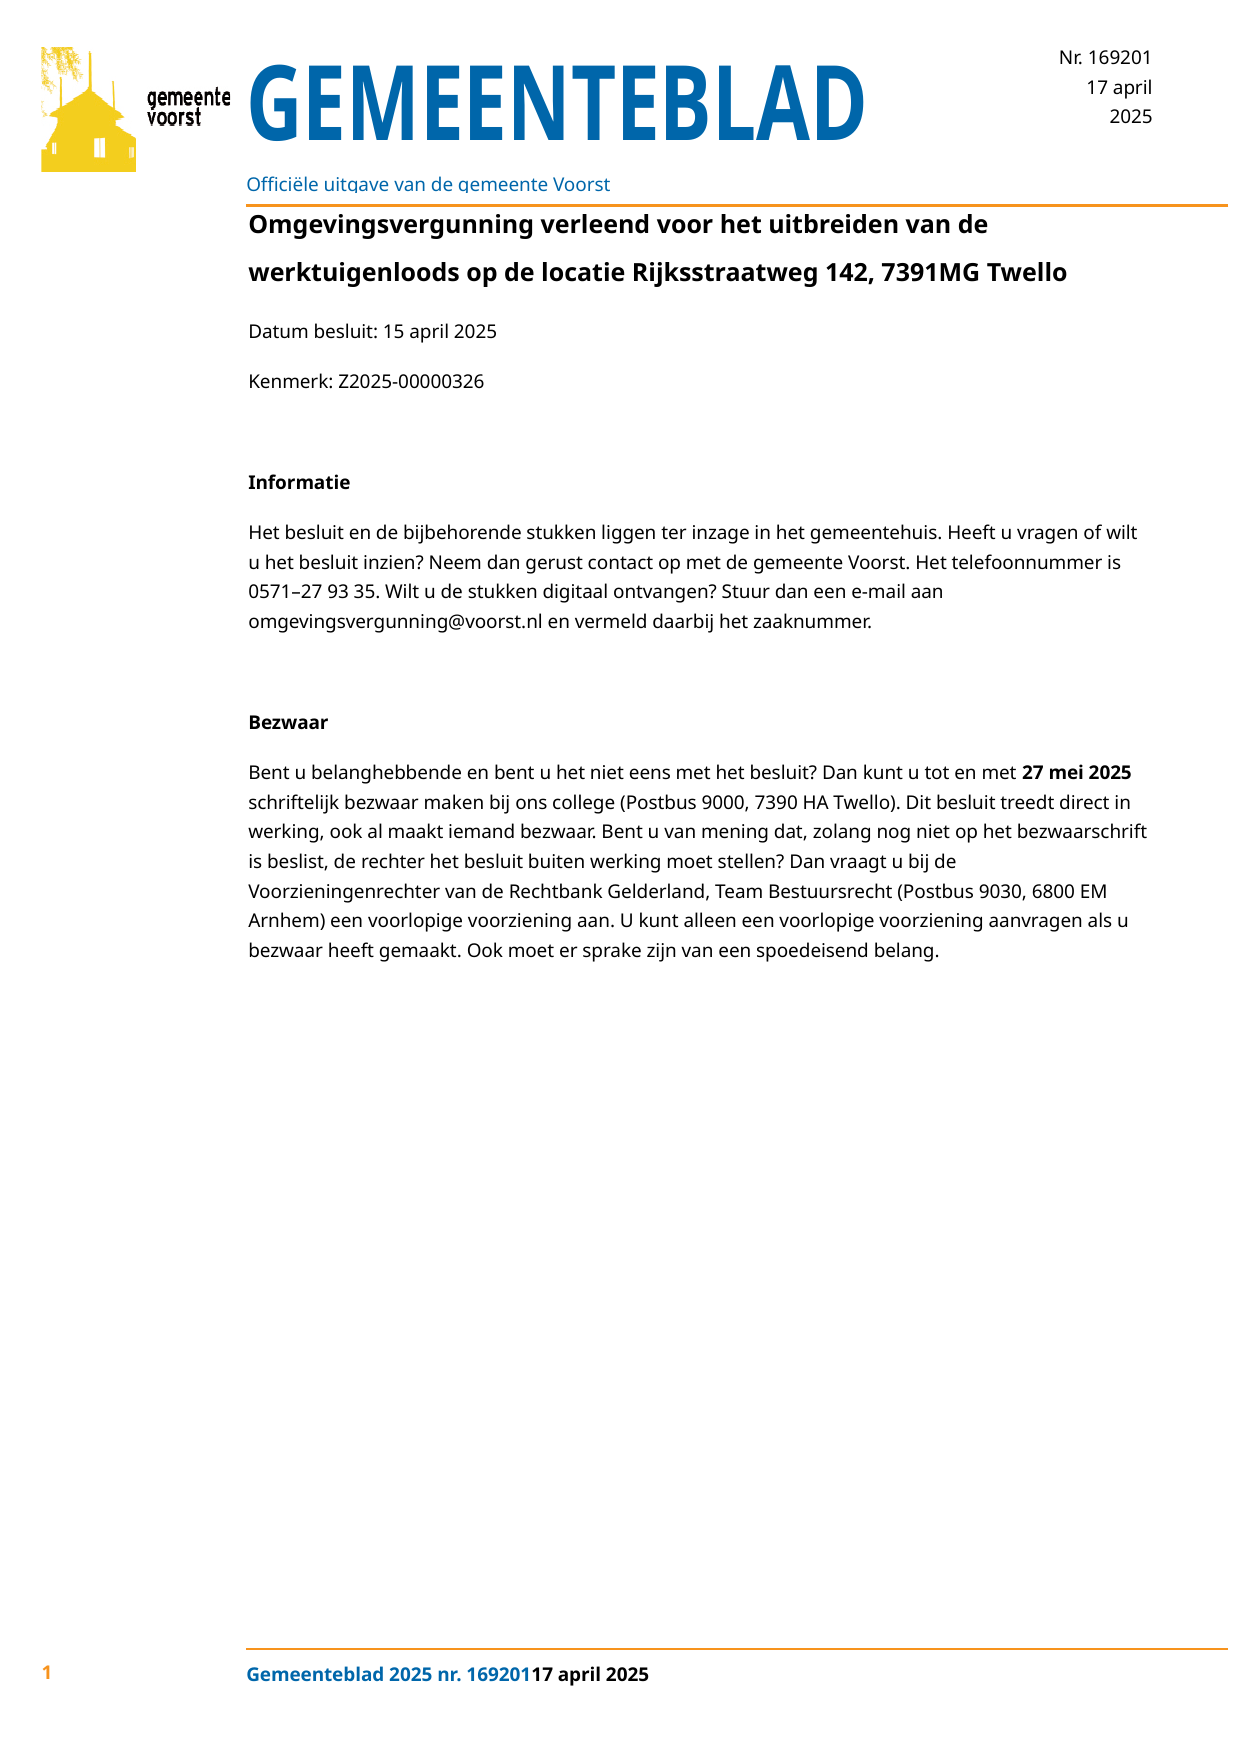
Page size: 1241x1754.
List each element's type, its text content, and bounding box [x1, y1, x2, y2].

text Kenmerk: Z2025-00000326 [248, 368, 1152, 394]
picture [41, 47, 231, 172]
text Omgevingsvergunning verleend voor het uitbreiden van de werktuigenloods op de locatie Rijksstraatweg 142, 7391MG Twello [248, 207, 1152, 288]
text Bent u belanghebbende en bent u het niet eens met het besluit? Dan kunt u tot en met 27 mei 2025 schriftelijk bezwaar maken bij ons college (Postbus 9000, 7390 HA Twello). Dit besluit treedt direct in werking, ook al maakt iemand bezwaar. Bent u van mening dat, zolang nog niet op het bezwaarschrift is beslist, de rechter het besluit buiten werking moet stellen? Dan vraagt u bij de Voorzieningenrechter van de Rechtbank Gelderland, Team Bestuursrecht (Postbus 9030, 6800 EM Arnhem) een voorlopige voorziening aan. U kunt alleen een voorlopige voorziening aanvragen als u bezwaar heeft gemaakt. Ook moet er sprake zijn van een spoedeisend belang. [248, 759, 1152, 963]
text Datum besluit: 15 april 2025 [248, 318, 1152, 344]
text Het besluit en de bijbehorende stukken liggen ter inzage in het gemeentehuis. Heeft u vragen of wilt u het besluit inzien? Neem dan gerust contact op met de gemeente Voorst. Het telefoonnummer is 0571–27 93 35. Wilt u de stukken digitaal ontvangen? Stuur dan een e-mail aan omgevingsvergunning@voorst.nl en vermeld daarbij het zaaknummer. [248, 519, 1152, 634]
text Bezwaar [248, 709, 1152, 735]
text Informatie [248, 469, 1152, 495]
